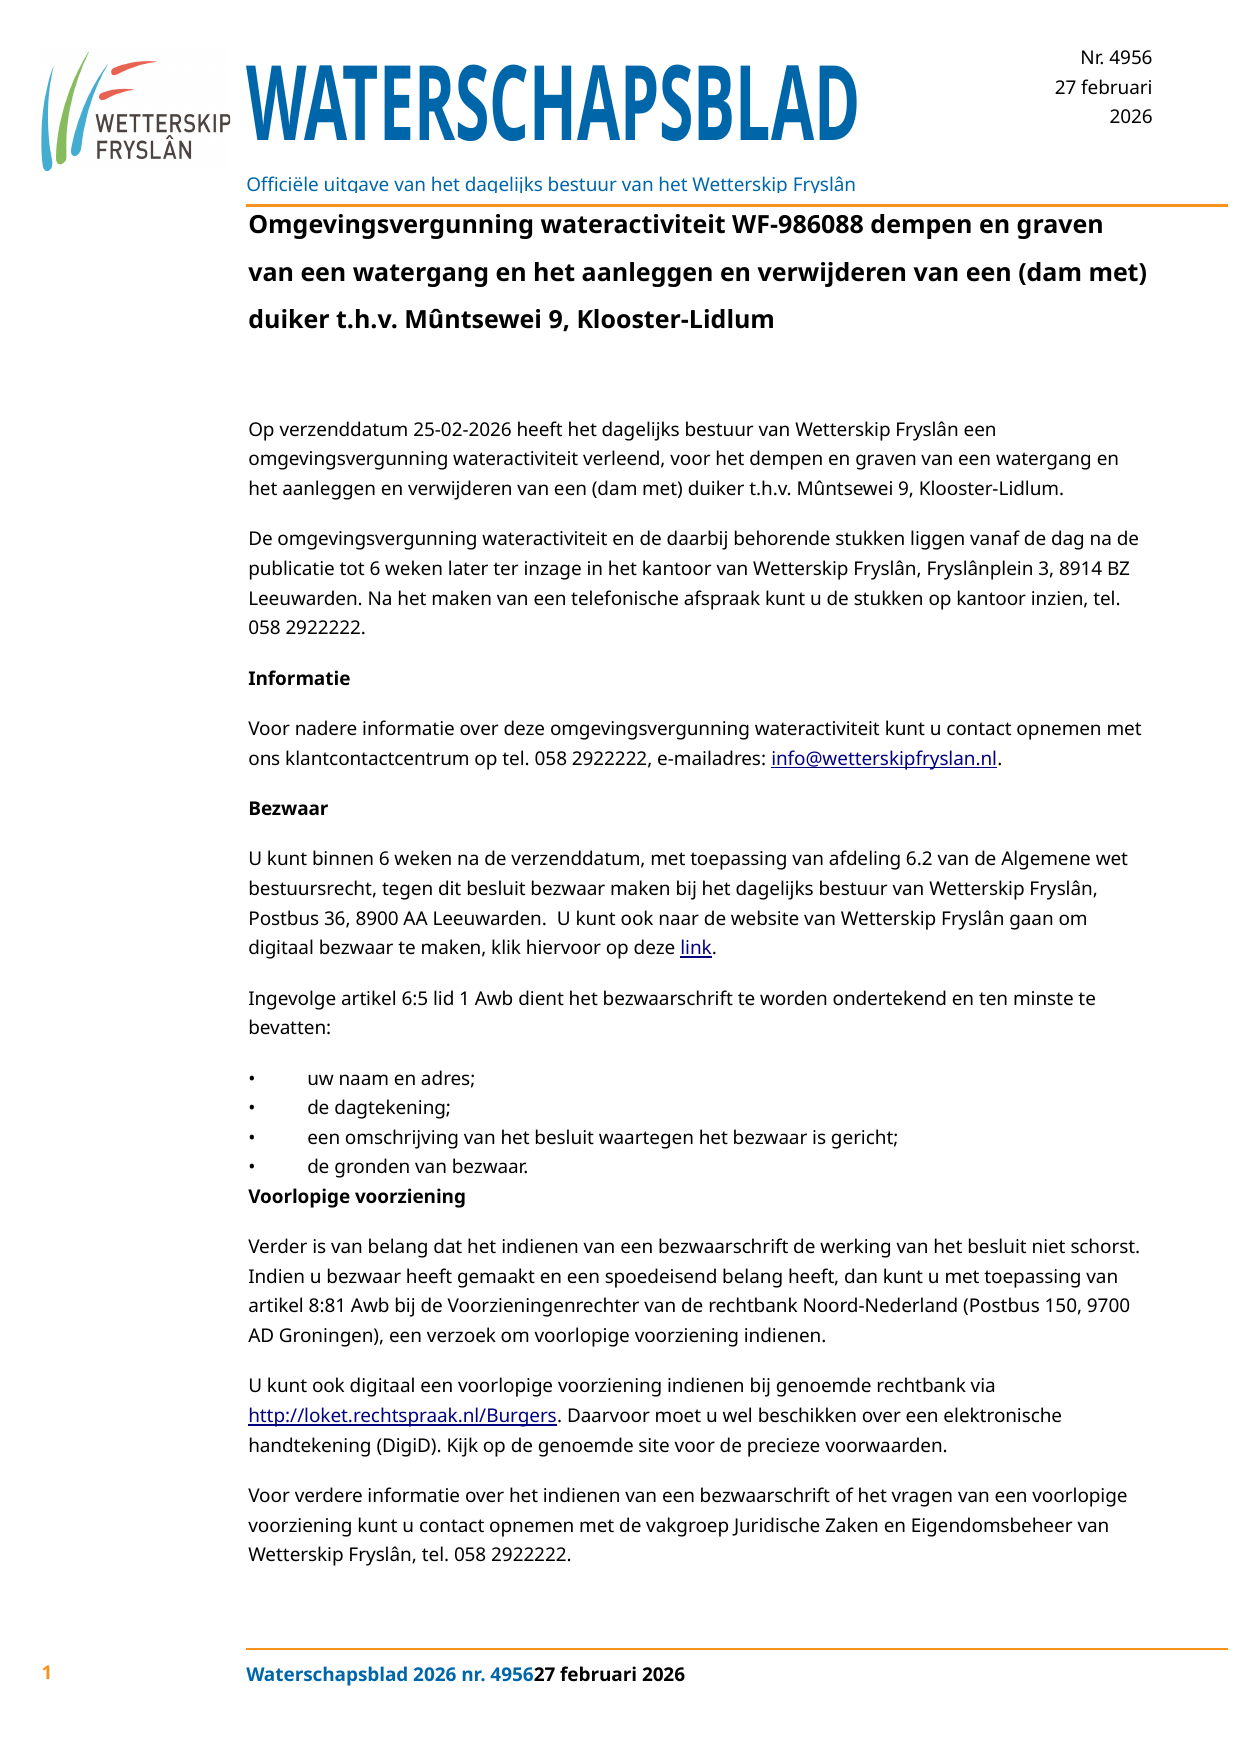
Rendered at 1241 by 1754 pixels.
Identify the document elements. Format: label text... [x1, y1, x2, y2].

text Ingevolge artikel 6:5 lid 1 Awb dient het bezwaarschrift te worden ondertekend en ten minste te bevatten: [248, 985, 1152, 1040]
text De omgevingsvergunning wateractiviteit en de daarbij behorende stukken liggen vanaf de dag na de publicatie tot 6 weken later ter inzage in het kantoor van Wetterskip Fryslân, Fryslânplein 3, 8914 BZ Leeuwarden. Na het maken van een telefonische afspraak kunt u de stukken op kantoor inzien, tel. 058 2922222. [248, 526, 1152, 640]
text Voorlopige voorziening [248, 1183, 1152, 1209]
text U kunt ook digitaal een voorlopige voorziening indienen bij genoemde rechtbank via http://loket.rechtspraak.nl/Burgers. Daarvoor moet u wel beschikken over een elektronische handtekening (DigiD). Kijk op de genoemde site voor de precieze voorwaarden. [248, 1373, 1152, 1457]
text Voor nadere informatie over deze omgevingsvergunning wateractiviteit kunt u contact opnemen met ons klantcontactcentrum op tel. 058 2922222, e-mailadres: info@wetterskipfryslan.nl. [248, 715, 1152, 770]
text Informatie [248, 665, 1152, 690]
text Voor verdere informatie over het indienen van een bezwaarschrift of het vragen van een voorlopige voorziening kunt u contact opnemen met de vakgroep Juridische Zaken en Eigendomsbeheer van Wetterskip Fryslân, tel. 058 2922222. [248, 1482, 1152, 1567]
picture [41, 47, 231, 172]
text Omgevingsvergunning wateractiviteit WF-986088 dempen en graven van een watergang en het aanleggen en verwijderen van een (dam met) duiker t.h.v. Mûntsewei 9, Klooster-Lidlum [248, 207, 1152, 336]
text Bezwaar [248, 795, 1152, 821]
text Op verzenddatum 25-02-2026 heeft het dagelijks bestuur van Wetterskip Fryslân een omgevingsvergunning wateractiviteit verleend, voor het dempen en graven van een watergang en het aanleggen en verwijderen van een (dam met) duiker t.h.v. Mûntsewei 9, Klooster-Lidlum. [248, 416, 1152, 501]
list een omschrijving van het besluit waartegen het bezwaar is gericht; [248, 1124, 1152, 1149]
list uw naam en adres; [248, 1065, 1152, 1090]
list de gronden van bezwaar. [248, 1153, 1152, 1179]
text U kunt binnen 6 weken na de verzenddatum, met toepassing van afdeling 6.2 van de Algemene wet bestuursrecht, tegen dit besluit bezwaar maken bij het dagelijks bestuur van Wetterskip Fryslân, Postbus 36, 8900 AA Leeuwarden. U kunt ook naar de website van Wetterskip Fryslân gaan om digitaal bezwaar te maken, klik hiervoor op deze link. [248, 846, 1152, 960]
list de dagtekening; [248, 1094, 1152, 1120]
text Verder is van belang dat het indienen van een bezwaarschrift de werking van het besluit niet schorst. Indien u bezwaar heeft gemaakt en een spoedeisend belang heeft, dan kunt u met toepassing van artikel 8:81 Awb bij de Voorzieningenrechter van de rechtbank Noord-Nederland (Postbus 150, 9700 AD Groningen), een verzoek om voorlopige voorziening indienen. [248, 1233, 1152, 1348]
